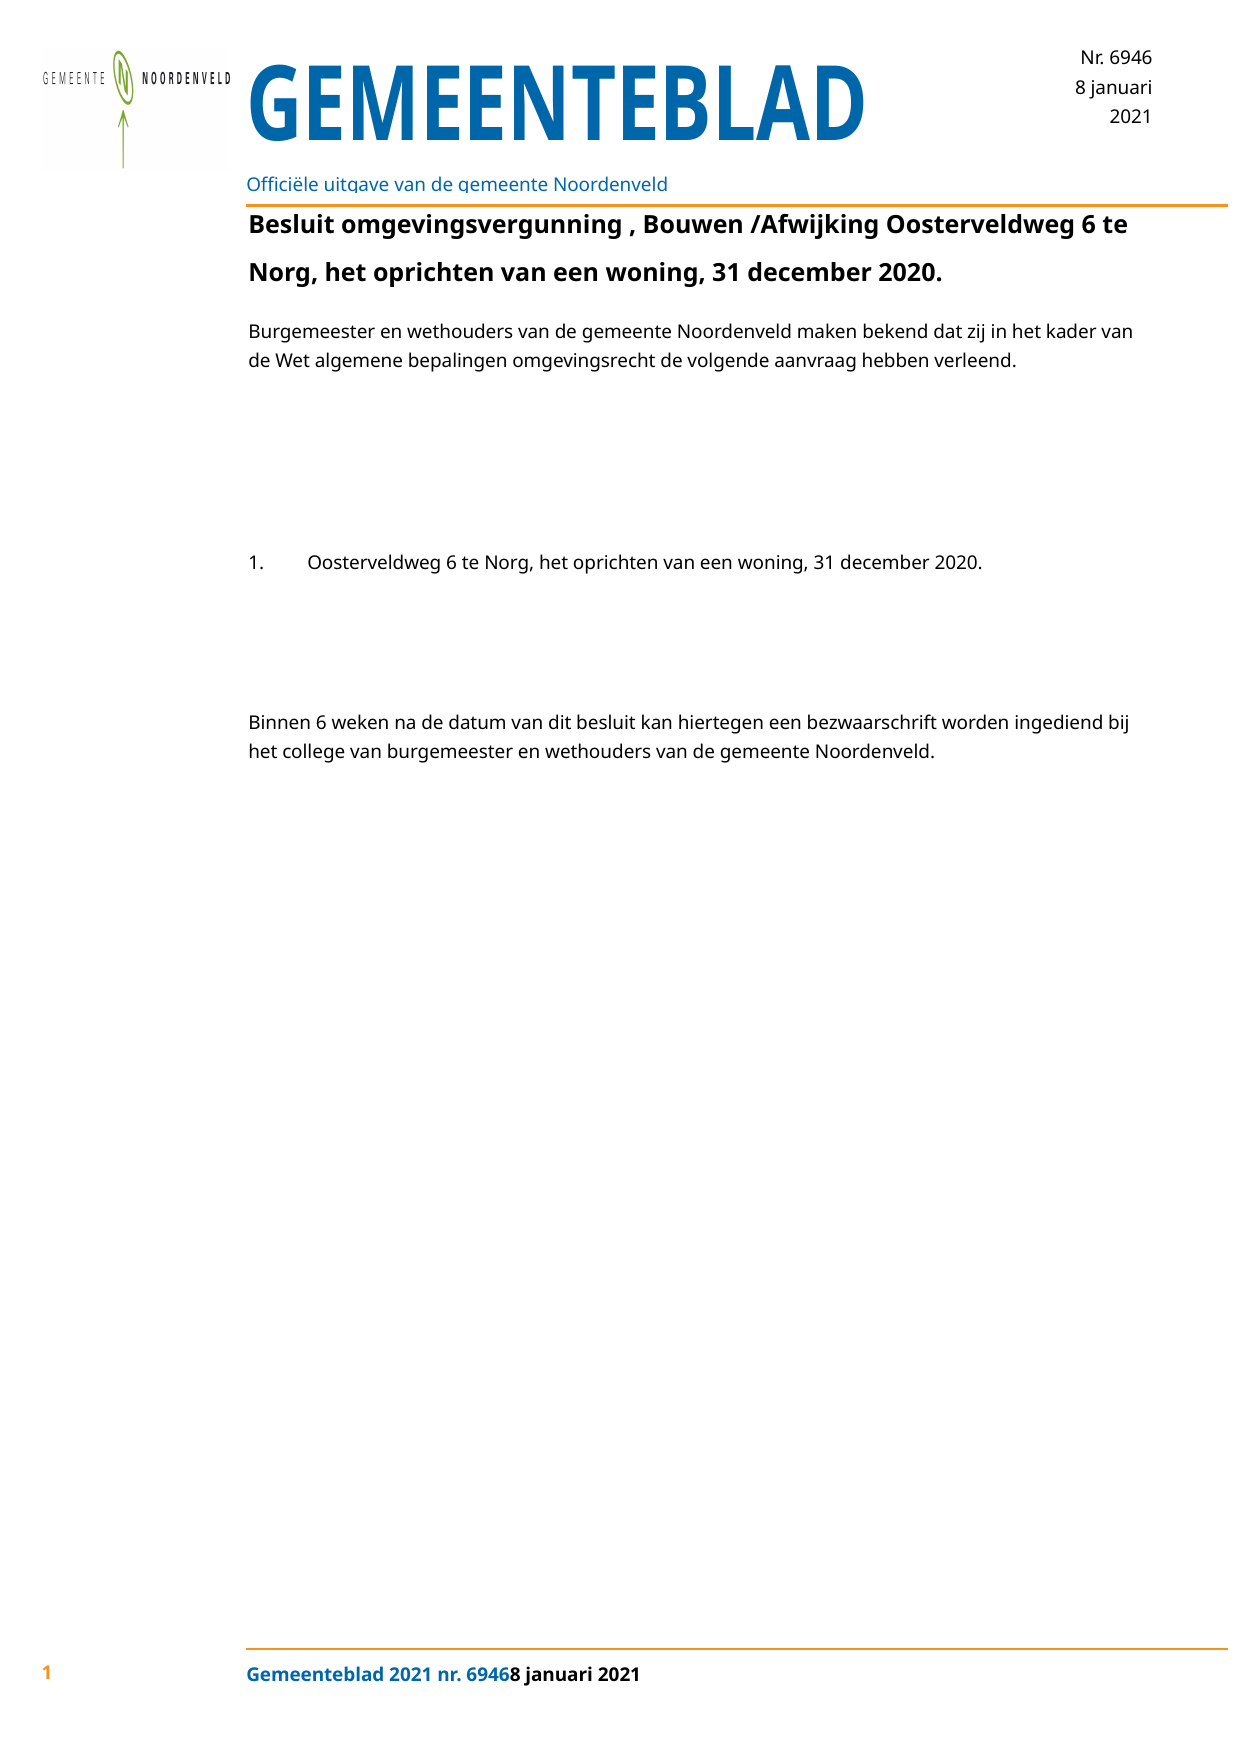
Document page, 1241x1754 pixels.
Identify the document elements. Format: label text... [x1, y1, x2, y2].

text Binnen 6 weken na de datum van dit besluit kan hiertegen een bezwaarschrift worden ingediend bij het college van burgemeester en wethouders van de gemeente Noordenveld. [248, 709, 1152, 764]
text Besluit omgevingsvergunning , Bouwen /Afwijking Oosterveldweg 6 te Norg, het oprichten van een woning, 31 december 2020. [248, 207, 1152, 288]
list Oosterveldweg 6 te Norg, het oprichten van een woning, 31 december 2020. [248, 549, 1152, 575]
picture [41, 47, 231, 172]
text Burgemeester en wethouders van de gemeente Noordenveld maken bekend dat zij in het kader van de Wet algemene bepalingen omgevingsrecht de volgende aanvraag hebben verleend. [248, 318, 1152, 373]
